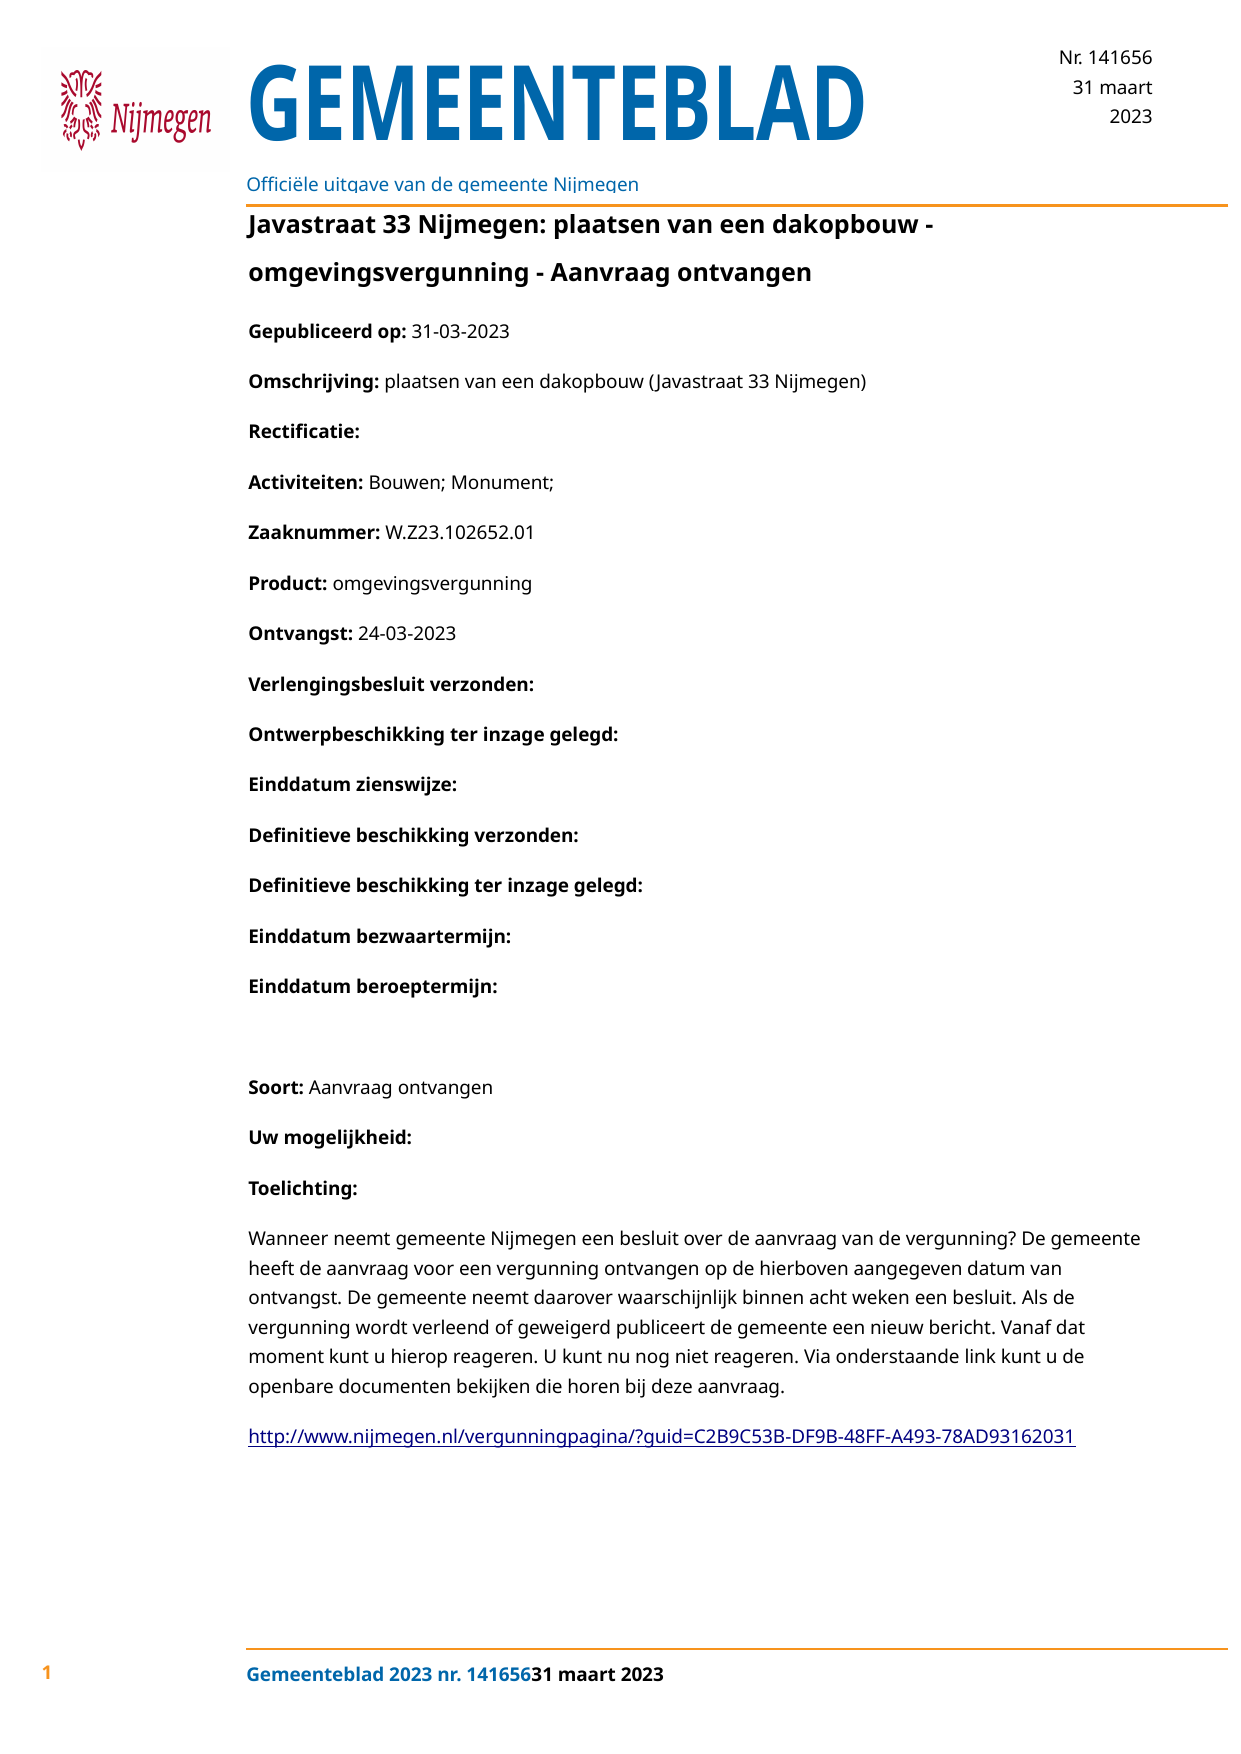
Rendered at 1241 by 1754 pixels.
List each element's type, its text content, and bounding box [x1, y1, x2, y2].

text Wanneer neemt gemeente Nijmegen een besluit over de aanvraag van de vergunning? De gemeente heeft de aanvraag voor een vergunning ontvangen op de hierboven aangegeven datum van ontvangst. De gemeente neemt daarover waarschijnlijk binnen acht weken een besluit. Als de vergunning wordt verleend of geweigerd publiceert de gemeente een nieuw bericht. Vanaf dat moment kunt u hierop reageren. U kunt nu nog niet reageren. Via onderstaande link kunt u de openbare documenten bekijken die horen bij deze aanvraag. [248, 1225, 1152, 1399]
text Soort: Aanvraag ontvangen [248, 1074, 1152, 1100]
text Product: omgevingsvergunning [248, 570, 1152, 596]
text Einddatum bezwaartermijn: [248, 923, 1152, 949]
text Activiteiten: Bouwen; Monument; [248, 469, 1152, 495]
text Javastraat 33 Nijmegen: plaatsen van een dakopbouw - omgevingsvergunning - Aanvraag ontvangen [248, 207, 1152, 288]
text Definitieve beschikking ter inzage gelegd: [248, 872, 1152, 898]
picture [41, 47, 231, 172]
text Omschrijving: plaatsen van een dakopbouw (Javastraat 33 Nijmegen) [248, 368, 1152, 394]
text Gepubliceerd op: 31-03-2023 [248, 318, 1152, 344]
text Einddatum beroeptermijn: [248, 973, 1152, 999]
text Rectificatie: [248, 419, 1152, 444]
text Uw mogelijkheid: [248, 1124, 1152, 1150]
text Verlengingsbesluit verzonden: [248, 671, 1152, 697]
text http://www.nijmegen.nl/vergunningpagina/?guid=C2B9C53B-DF9B-48FF-A493-78AD93162031 [248, 1424, 1152, 1449]
text Definitieve beschikking verzonden: [248, 822, 1152, 848]
text Toelichting: [248, 1175, 1152, 1201]
text Ontvangst: 24-03-2023 [248, 620, 1152, 646]
text Ontwerpbeschikking ter inzage gelegd: [248, 721, 1152, 747]
text Zaaknummer: W.Z23.102652.01 [248, 519, 1152, 545]
text Einddatum zienswijze: [248, 772, 1152, 797]
